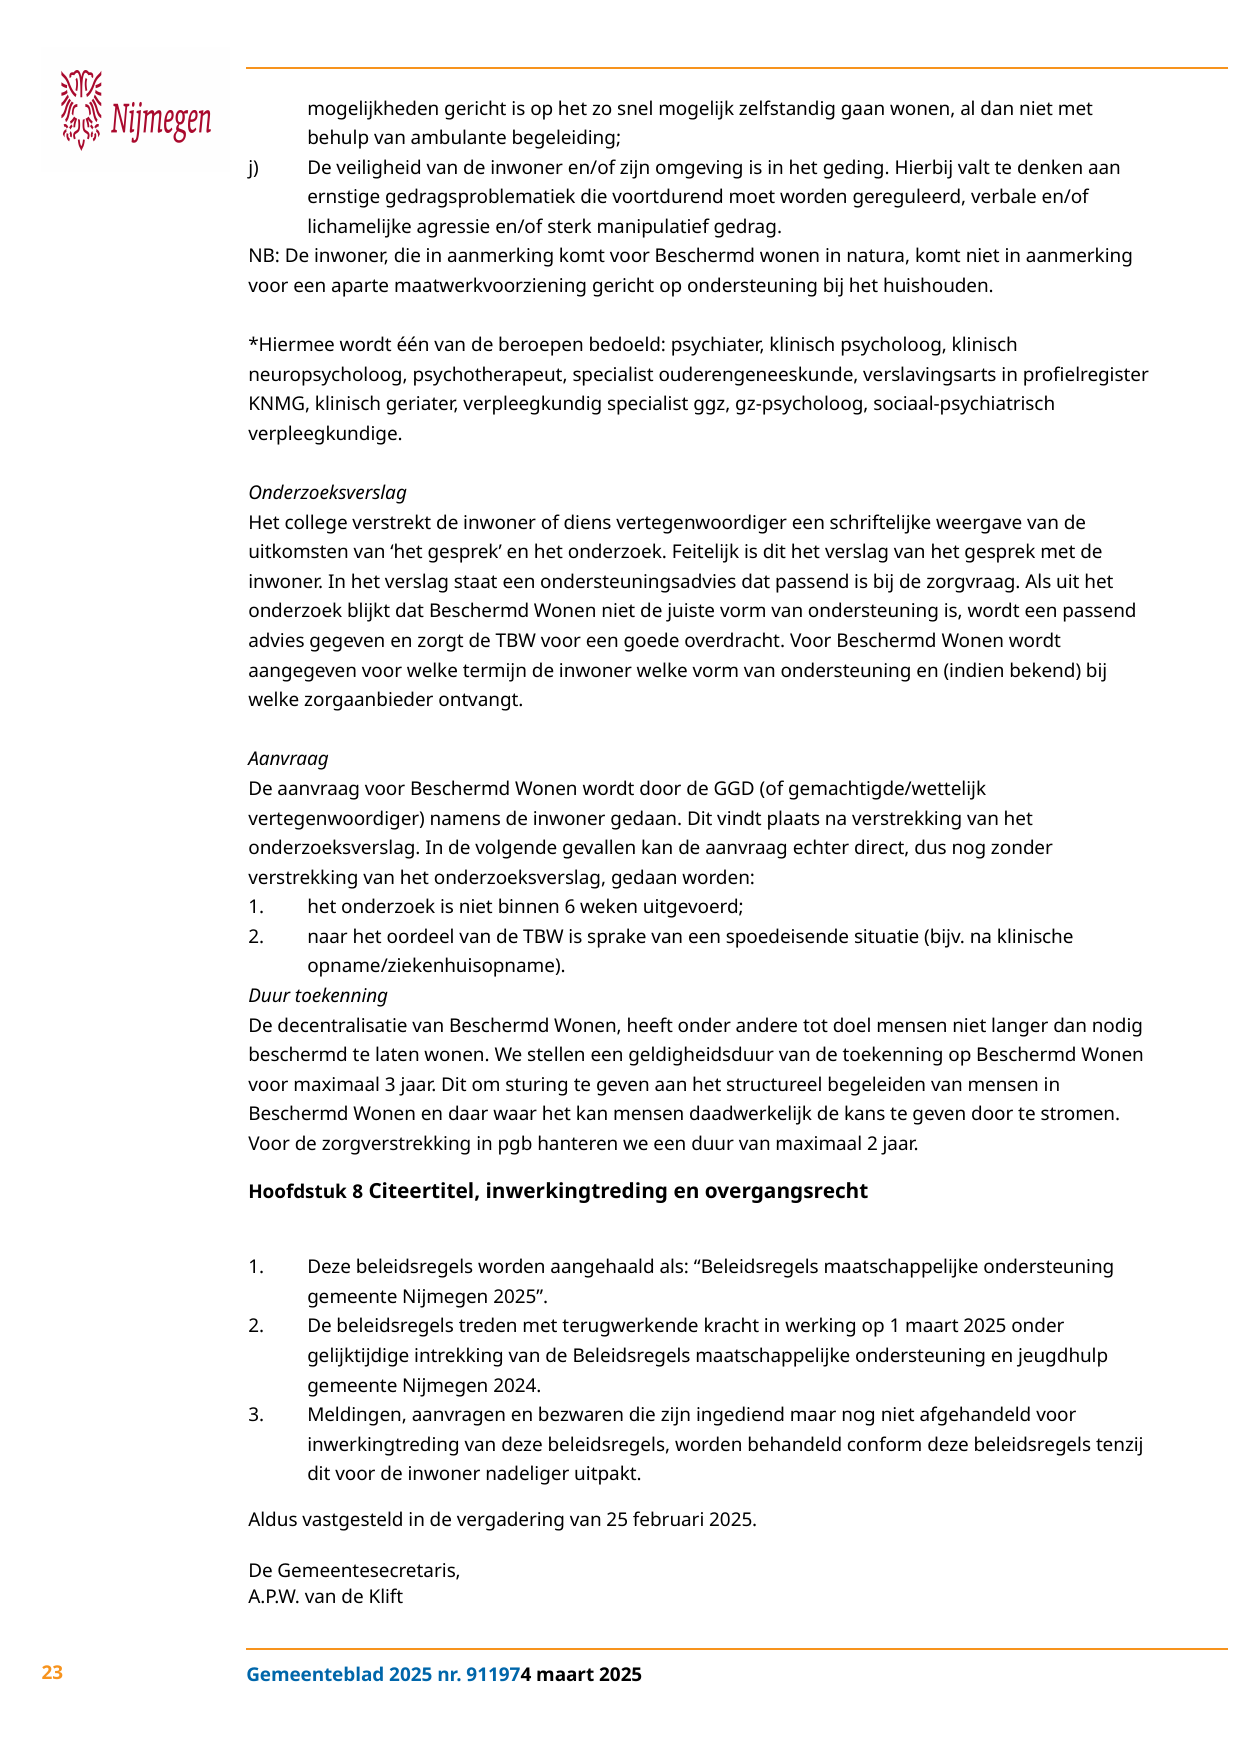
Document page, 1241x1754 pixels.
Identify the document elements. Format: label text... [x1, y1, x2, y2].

text Hoofdstuk 8 Citeertitel, inwerkingtreding en overgangsrecht [248, 1176, 1152, 1204]
picture [41, 47, 231, 172]
list mogelijkheden gericht is op het zo snel mogelijk zelfstandig gaan wonen, al dan niet met behulp van ambulante begeleiding; [248, 95, 1152, 150]
text De decentralisatie van Beschermd Wonen, heeft onder andere tot doel mensen niet langer dan nodig beschermd te laten wonen. We stellen een geldigheidsduur van de toekenning op Beschermd Wonen voor maximaal 3 jaar. Dit om sturing te geven aan het structureel begeleiden van mensen in Beschermd Wonen en daar waar het kan mensen daadwerkelijk de kans te geven door te stromen. Voor de zorgverstrekking in pgb hanteren we een duur van maximaal 2 jaar. [248, 1012, 1152, 1156]
text *Hiermee wordt één van de beroepen bedoeld: psychiater, klinisch psycholoog, klinisch neuropsycholoog, psychotherapeut, specialist ouderengeneeskunde, verslavingsarts in profielregister KNMG, klinisch geriater, verpleegkundig specialist ggz, gz-psycholoog, sociaal-psychiatrisch verpleegkundige. [248, 331, 1152, 446]
list De veiligheid van de inwoner en/of zijn omgeving is in het geding. Hierbij valt te denken aan ernstige gedragsproblematiek die voortdurend moet worden gereguleerd, verbale en/of lichamelijke agressie en/of sterk manipulatief gedrag. [248, 154, 1152, 239]
text Duur toekenning [248, 982, 1152, 1008]
text De aanvraag voor Beschermd Wonen wordt door de GGD (of gemachtigde/wettelijk vertegenwoordiger) namens de inwoner gedaan. Dit vindt plaats na verstrekking van het onderzoeksverslag. In de volgende gevallen kan de aanvraag echter direct, dus nog zonder verstrekking van het onderzoeksverslag, gedaan worden: [248, 775, 1152, 890]
list Meldingen, aanvragen en bezwaren die zijn ingediend maar nog niet afgehandeld voor inwerkingtreding van deze beleidsregels, worden behandeld conform deze beleidsregels tenzij dit voor de inwoner nadeliger uitpakt. [248, 1401, 1152, 1486]
text NB: De inwoner, die in aanmerking komt voor Beschermd wonen in natura, komt niet in aanmerking voor een aparte maatwerkvoorziening gericht op ondersteuning bij het huishouden. [248, 243, 1152, 298]
text De Gemeentesecretaris, [248, 1558, 1152, 1583]
text Het college verstrekt de inwoner of diens vertegenwoordiger een schriftelijke weergave van de uitkomsten van ‘het gesprek’ en het onderzoek. Feitelijk is dit het verslag van het gesprek met de inwoner. In het verslag staat een ondersteuningsadvies dat passend is bij de zorgvraag. Als uit het onderzoek blijkt dat Beschermd Wonen niet de juiste vorm van ondersteuning is, wordt een passend advies gegeven en zorgt de TBW voor een goede overdracht. Voor Beschermd Wonen wordt aangegeven voor welke termijn de inwoner welke vorm van ondersteuning en (indien bekend) bij welke zorgaanbieder ontvangt. [248, 509, 1152, 712]
text Onderzoeksverslag [248, 479, 1152, 505]
list Deze beleidsregels worden aangehaald als: “Beleidsregels maatschappelijke ondersteuning gemeente Nijmegen 2025”. [248, 1253, 1152, 1309]
list naar het oordeel van de TBW is sprake van een spoedeisende situatie (bijv. na klinische opname/ziekenhuisopname). [248, 923, 1152, 978]
list De beleidsregels treden met terugwerkende kracht in werking op 1 maart 2025 onder gelijktijdige intrekking van de Beleidsregels maatschappelijke ondersteuning en jeugdhulp gemeente Nijmegen 2024. [248, 1313, 1152, 1398]
list het onderzoek is niet binnen 6 weken uitgevoerd; [248, 893, 1152, 919]
text Aldus vastgesteld in de vergadering van 25 februari 2025. [248, 1506, 1152, 1532]
text A.P.W. van de Klift [248, 1583, 1152, 1609]
text Aanvraag [248, 746, 1152, 771]
